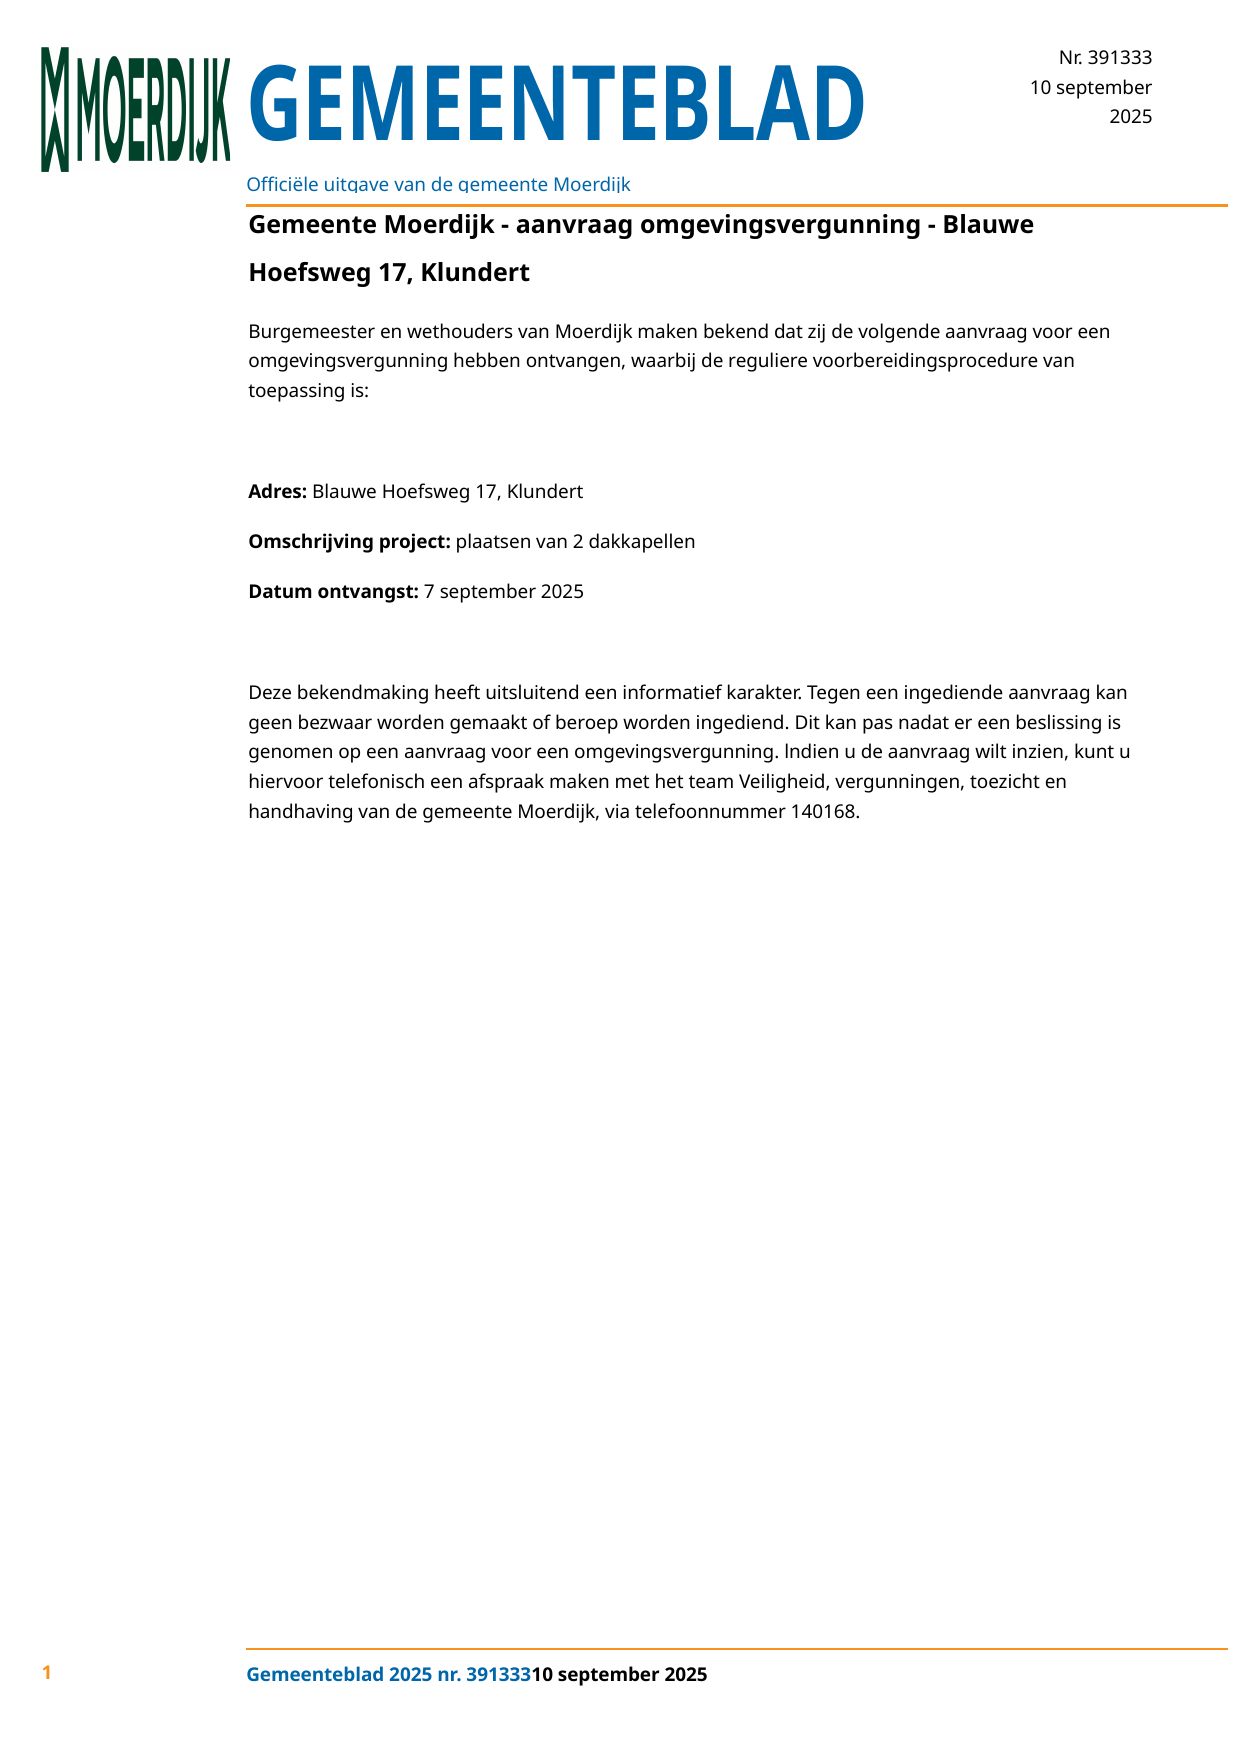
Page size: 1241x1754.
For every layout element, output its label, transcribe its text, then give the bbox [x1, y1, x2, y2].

text Burgemeester en wethouders van Moerdijk maken bekend dat zij de volgende aanvraag voor een omgevingsvergunning hebben ontvangen, waarbij de reguliere voorbereidingsprocedure van toepassing is: [248, 318, 1152, 403]
text Gemeente Moerdijk - aanvraag omgevingsvergunning - Blauwe Hoefsweg 17, Klundert [248, 207, 1152, 288]
text Deze bekendmaking heeft uitsluitend een informatief karakter. Tegen een ingediende aanvraag kan geen bezwaar worden gemaakt of beroep worden ingediend. Dit kan pas nadat er een beslissing is genomen op een aanvraag voor een omgevingsvergunning. lndien u de aanvraag wilt inzien, kunt u hiervoor telefonisch een afspraak maken met het team Veiligheid, vergunningen, toezicht en handhaving van de gemeente Moerdijk, via telefoonnummer 140168. [248, 679, 1152, 824]
text Adres: Blauwe Hoefsweg 17, Klundert [248, 478, 1152, 504]
text Datum ontvangst: 7 september 2025 [248, 579, 1152, 604]
text Omschrijving project: plaatsen van 2 dakkapellen [248, 528, 1152, 554]
picture [41, 47, 231, 172]
